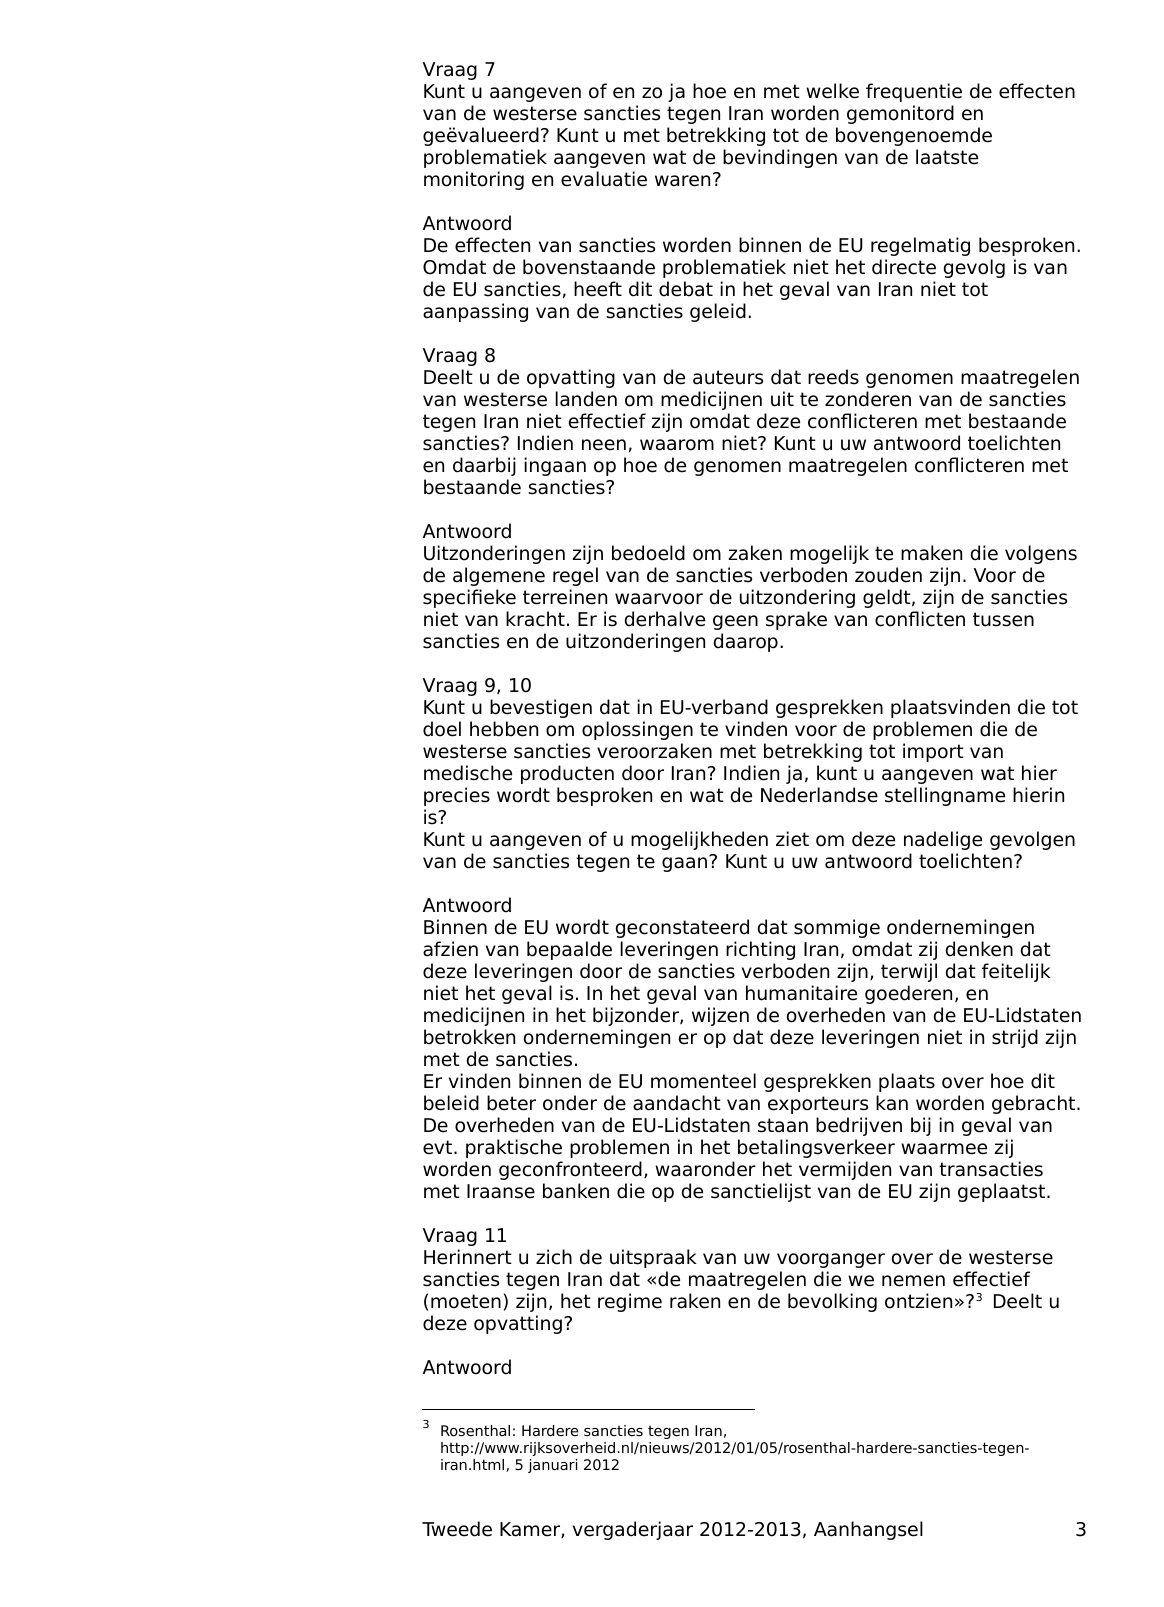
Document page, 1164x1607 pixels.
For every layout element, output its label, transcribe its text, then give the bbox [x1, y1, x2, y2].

text Antwoord [422, 521, 1087, 543]
text Kunt u bevestigen dat in EU-verband gesprekken plaatsvinden die tot doel hebben om oplossingen te vinden voor de problemen die de westerse sancties veroorzaken met betrekking tot import van medische producten door Iran? Indien ja, kunt u aangeven wat hier precies wordt besproken en wat de Nederlandse stellingname hierin is? [422, 697, 1087, 829]
text De effecten van sancties worden binnen de EU regelmatig besproken. Omdat de bovenstaande problematiek niet het directe gevolg is van de EU sancties, heeft dit debat in het geval van Iran niet tot aanpassing van de sancties geleid. [422, 235, 1087, 323]
text Vraag 9, 10 [422, 675, 1087, 697]
text Deelt u de opvatting van de auteurs dat reeds genomen maatregelen van westerse landen om medicijnen uit te zonderen van de sancties tegen Iran niet effectief zijn omdat deze conflicteren met bestaande sancties? Indien neen, waarom niet? Kunt u uw antwoord toelichten en daarbij ingaan op hoe de genomen maatregelen conflicteren met bestaande sancties? [422, 367, 1087, 499]
text Antwoord [422, 895, 1087, 917]
text Vraag 7 [422, 59, 1087, 81]
text Rosenthal: Hardere sancties tegen Iran, http://www.rijksoverheid.nl/nieuws/2012/01/05/rosenthal-hardere-sancties-tegen-iran.html, 5 januari 2012 [422, 1418, 1087, 1474]
text Er vinden binnen de EU momenteel gesprekken plaats over hoe dit beleid beter onder de aandacht van exporteurs kan worden gebracht. De overheden van de EU-Lidstaten staan bedrijven bij in geval van evt. praktische problemen in het betalingsverkeer waarmee zij worden geconfronteerd, waaronder het vermijden van transacties met Iraanse banken die op de sanctielijst van de EU zijn geplaatst. [422, 1071, 1087, 1203]
text Binnen de EU wordt geconstateerd dat sommige ondernemingen afzien van bepaalde leveringen richting Iran, omdat zij denken dat deze leveringen door de sancties verboden zijn, terwijl dat feitelijk niet het geval is. In het geval van humanitaire goederen, en medicijnen in het bijzonder, wijzen de overheden van de EU-Lidstaten betrokken ondernemingen er op dat deze leveringen niet in strijd zijn met de sancties. [422, 917, 1087, 1071]
text Kunt u aangeven of u mogelijkheden ziet om deze nadelige gevolgen van de sancties tegen te gaan? Kunt u uw antwoord toelichten? [422, 829, 1087, 873]
text Kunt u aangeven of en zo ja hoe en met welke frequentie de effecten van de westerse sancties tegen Iran worden gemonitord en geëvalueerd? Kunt u met betrekking tot de bovengenoemde problematiek aangeven wat de bevindingen van de laatste monitoring en evaluatie waren? [422, 81, 1087, 191]
text Antwoord [422, 1357, 1087, 1379]
text Vraag 11 [422, 1225, 1087, 1247]
text Herinnert u zich de uitspraak van uw voorganger over de westerse sancties tegen Iran dat «de maatregelen die we nemen effectief (moeten) zijn, het regime raken en de bevolking ontzien»? Deelt u deze opvatting? [422, 1247, 1087, 1335]
text Vraag 8 [422, 345, 1087, 367]
text Uitzonderingen zijn bedoeld om zaken mogelijk te maken die volgens de algemene regel van de sancties verboden zouden zijn. Voor de specifieke terreinen waarvoor de uitzondering geldt, zijn de sancties niet van kracht. Er is derhalve geen sprake van conflicten tussen sancties en de uitzonderingen daarop. [422, 543, 1087, 653]
text Antwoord [422, 213, 1087, 235]
